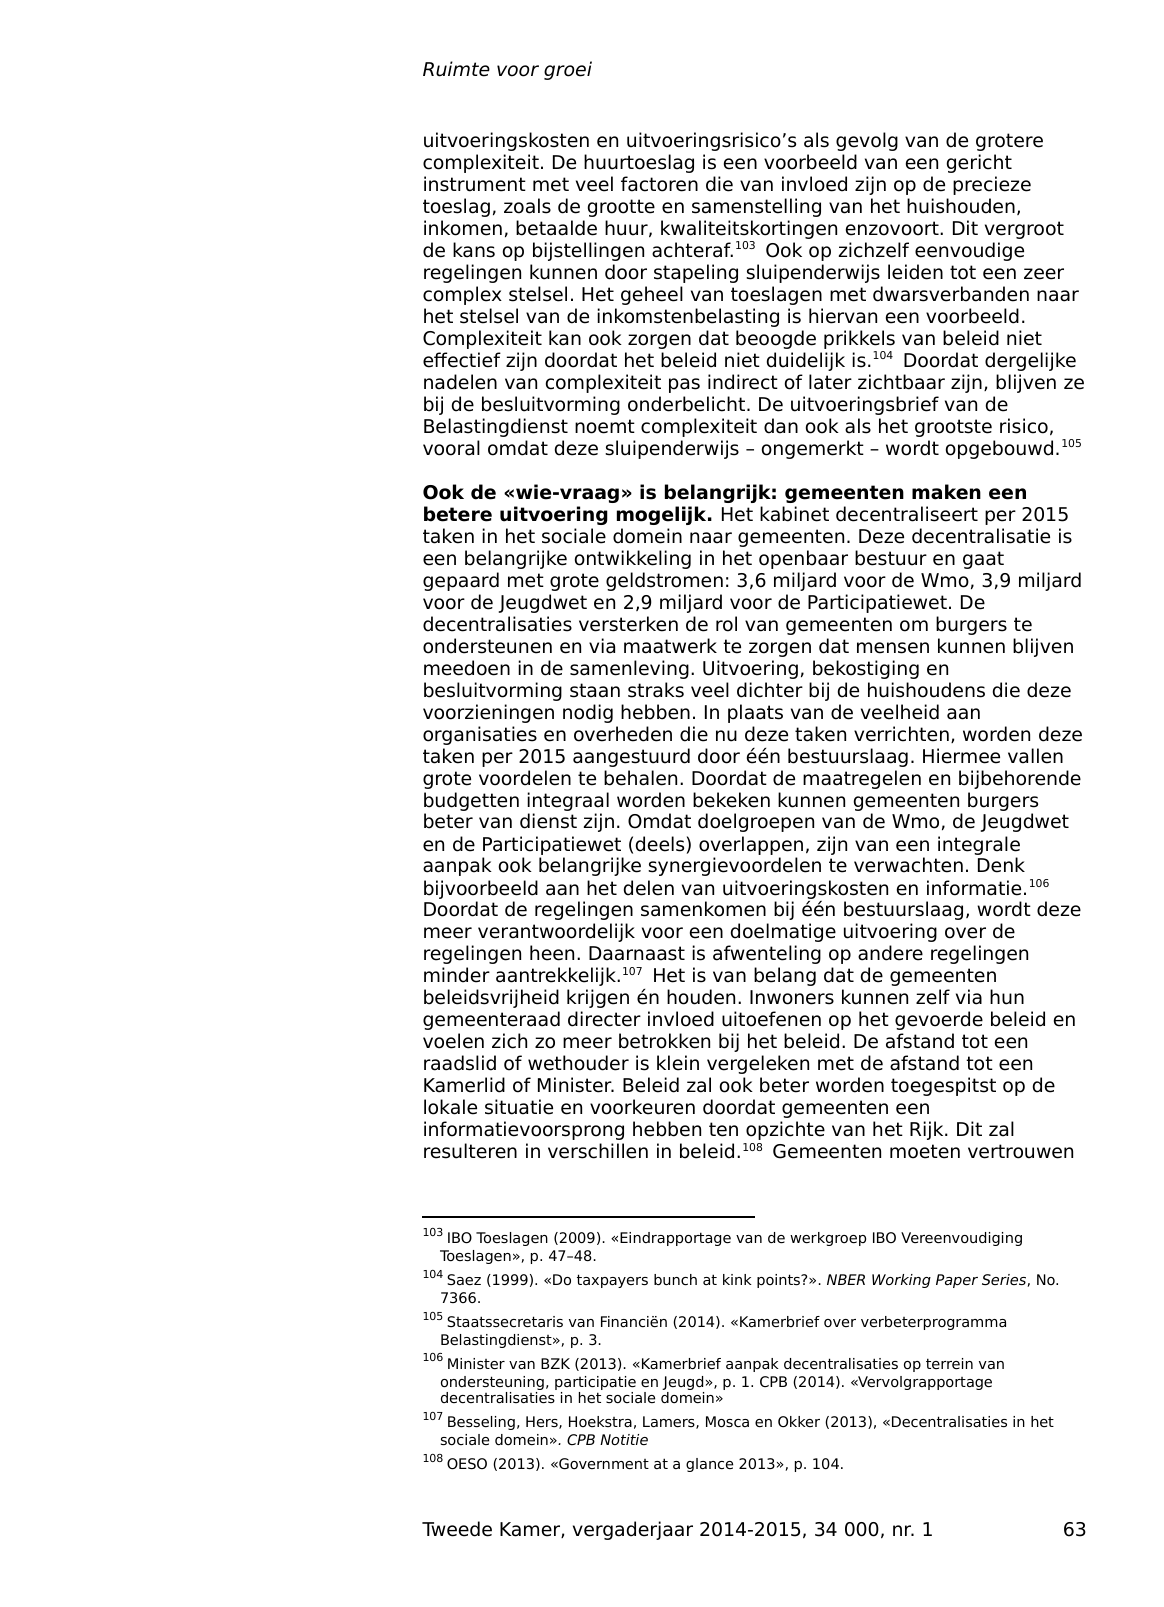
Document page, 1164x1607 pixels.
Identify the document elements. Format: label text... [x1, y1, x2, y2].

text Staatssecretaris van Financiën (2014). «Kamerbrief over verbeterprogramma Belastingdienst», p. 3. [422, 1310, 1087, 1349]
text Ook de «wie-vraag» is belangrijk: gemeenten maken een betere uitvoering mogelijk. Het kabinet decentraliseert per 2015 taken in het sociale domein naar gemeenten. Deze decentralisatie is een belangrijke ontwikkeling in het openbaar bestuur en gaat gepaard met grote geldstromen: 3,6 miljard voor de Wmo, 3,9 miljard voor de Jeugdwet en 2,9 miljard voor de Participatiewet. De decentralisaties versterken de rol van gemeenten om burgers te ondersteunen en via maatwerk te zorgen dat mensen kunnen blijven meedoen in de samenleving. Uitvoering, bekostiging en besluitvorming staan straks veel dichter bij de huishoudens die deze voorzieningen nodig hebben. In plaats van de veelheid aan organisaties en overheden die nu deze taken verrichten, worden deze taken per 2015 aangestuurd door één bestuurslaag. Hiermee vallen grote voordelen te behalen. Doordat de maatregelen en bijbehorende budgetten integraal worden bekeken kunnen gemeenten burgers beter van dienst zijn. Omdat doelgroepen van de Wmo, de Jeugdwet en de Participatiewet (deels) overlappen, zijn van een integrale aanpak ook belangrijke synergievoordelen te verwachten. Denk bijvoorbeeld aan het delen van uitvoeringskosten en informatie. Doordat de regelingen samenkomen bij één bestuurslaag, wordt deze meer verantwoordelijk voor een doelmatige uitvoering over de regelingen heen. Daarnaast is afwenteling op andere regelingen minder aantrekkelijk. Het is van belang dat de gemeenten beleidsvrijheid krijgen én houden. Inwoners kunnen zelf via hun gemeenteraad directer invloed uitoefenen op het gevoerde beleid en voelen zich zo meer betrokken bij het beleid. De afstand tot een raadslid of wethouder is klein vergeleken met de afstand tot een Kamerlid of Minister. Beleid zal ook beter worden toegespitst op de lokale situatie en voorkeuren doordat gemeenten een informatievoorsprong hebben ten opzichte van het Rijk. Dit zal resulteren in verschillen in beleid. Gemeenten moeten vertrouwen [422, 482, 1087, 1163]
text Besseling, Hers, Hoekstra, Lamers, Mosca en Okker (2013), «Decentralisaties in het sociale domein». CPB Notitie [422, 1410, 1087, 1449]
text OESO (2013). «Government at a glance 2013», p. 104. [422, 1452, 1087, 1474]
text Saez (1999). «Do taxpayers bunch at kink points?». NBER Working Paper Series, No. 7366. [422, 1268, 1087, 1307]
text uitvoeringskosten en uitvoeringsrisico’s als gevolg van de grotere complexiteit. De huurtoeslag is een voorbeeld van een gericht instrument met veel factoren die van invloed zijn op de precieze toeslag, zoals de grootte en samenstelling van het huishouden, inkomen, betaalde huur, kwaliteitskortingen enzovoort. Dit vergroot de kans op bijstellingen achteraf. Ook op zichzelf eenvoudige regelingen kunnen door stapeling sluipenderwijs leiden tot een zeer complex stelsel. Het geheel van toeslagen met dwarsverbanden naar het stelsel van de inkomstenbelasting is hiervan een voorbeeld. Complexiteit kan ook zorgen dat beoogde prikkels van beleid niet effectief zijn doordat het beleid niet duidelijk is. Doordat dergelijke nadelen van complexiteit pas indirect of later zichtbaar zijn, blijven ze bij de besluitvorming onderbelicht. De uitvoeringsbrief van de Belastingdienst noemt complexiteit dan ook als het grootste risico, vooral omdat deze sluipenderwijs – ongemerkt – wordt opgebouwd. [422, 130, 1087, 459]
text IBO Toeslagen (2009). «Eindrapportage van de werkgroep IBO Vereenvoudiging Toeslagen», p. 47–48. [422, 1226, 1087, 1265]
text Minister van BZK (2013). «Kamerbrief aanpak decentralisaties op terrein van ondersteuning, participatie en Jeugd», p. 1. CPB (2014). «Vervolgrapportage decentralisaties in het sociale domein» [422, 1352, 1087, 1407]
